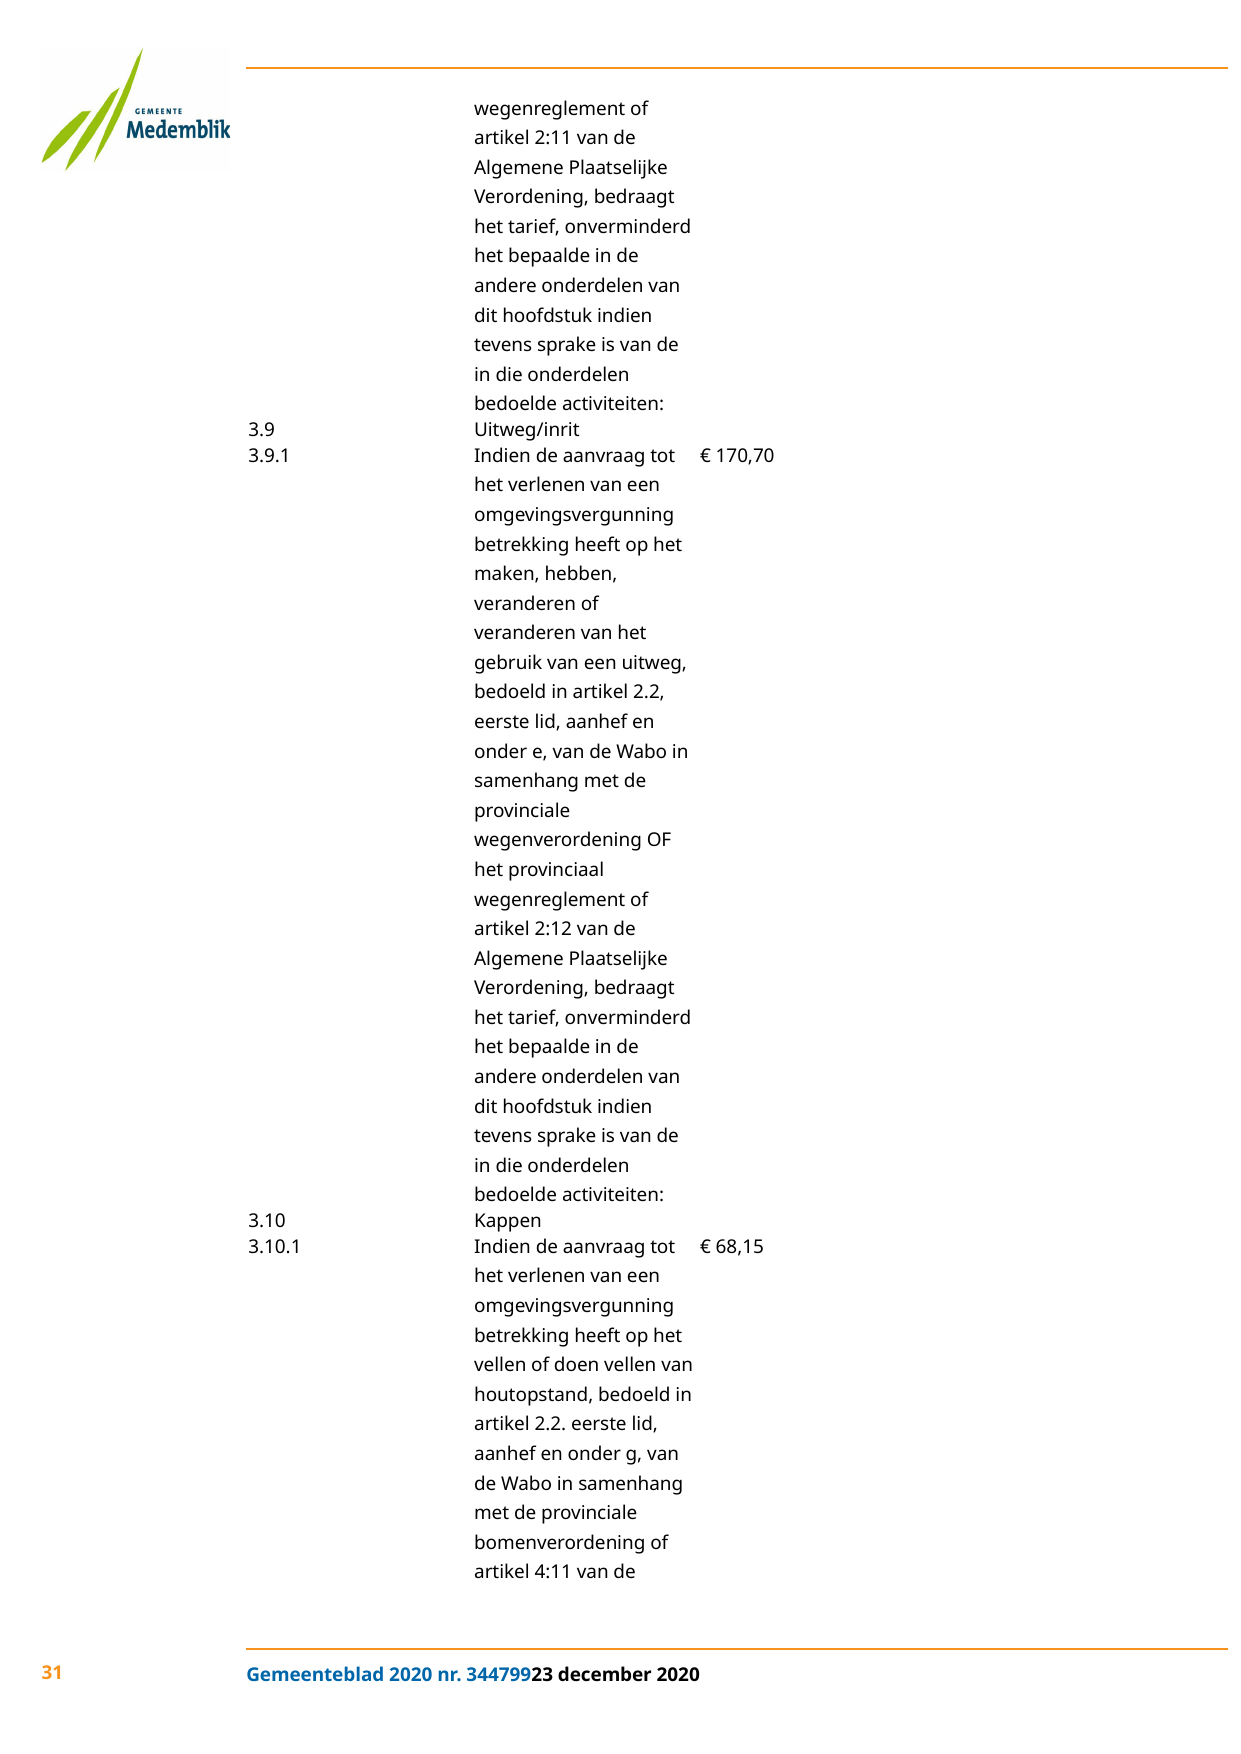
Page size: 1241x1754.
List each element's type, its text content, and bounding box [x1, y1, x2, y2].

table_cell [248, 95, 474, 416]
table_cell [926, 416, 1152, 442]
table_cell 3.10 [248, 1208, 474, 1233]
table_cell 3.9.1 [248, 442, 474, 1207]
table_cell 3.10.1 [248, 1233, 474, 1584]
table_cell [700, 416, 926, 442]
table_cell 3.9 [248, 416, 474, 442]
table_cell [926, 442, 1152, 1207]
table_cell € 170,70 [700, 442, 926, 1207]
table_cell [926, 1233, 1152, 1584]
table_cell € 68,15 [700, 1233, 926, 1584]
picture [41, 47, 231, 172]
table_cell Uitweg/inrit [474, 416, 700, 442]
table_cell [700, 95, 926, 416]
table_cell [700, 1208, 926, 1233]
table_cell [926, 95, 1152, 416]
table_cell Indien de aanvraag tot het verlenen van een omgevingsvergunning betrekking heeft op het maken, hebben, veranderen of veranderen van het gebruik van een uitweg, bedoeld in artikel 2.2, eerste lid, aanhef en onder e, van de Wabo in samenhang met de provinciale wegenverordening OF het provinciaal wegenreglement of artikel 2:12 van de Algemene Plaatselijke Verordening, bedraagt het tarief, onverminderd het bepaalde in de andere onderdelen van dit hoofdstuk indien tevens sprake is van de in die onderdelen bedoelde activiteiten: [474, 442, 700, 1207]
table_cell wegenreglement of artikel 2:11 van de Algemene Plaatselijke Verordening, bedraagt het tarief, onverminderd het bepaalde in de andere onderdelen van dit hoofdstuk indien tevens sprake is van de in die onderdelen bedoelde activiteiten: [474, 95, 700, 416]
table_cell [926, 1208, 1152, 1233]
table_cell Indien de aanvraag tot het verlenen van een omgevingsvergunning betrekking heeft op het vellen of doen vellen van houtopstand, bedoeld in artikel 2.2. eerste lid, aanhef en onder g, van de Wabo in samenhang met de provinciale bomenverordening of artikel 4:11 van de [474, 1233, 700, 1584]
table_cell Kappen [474, 1208, 700, 1233]
